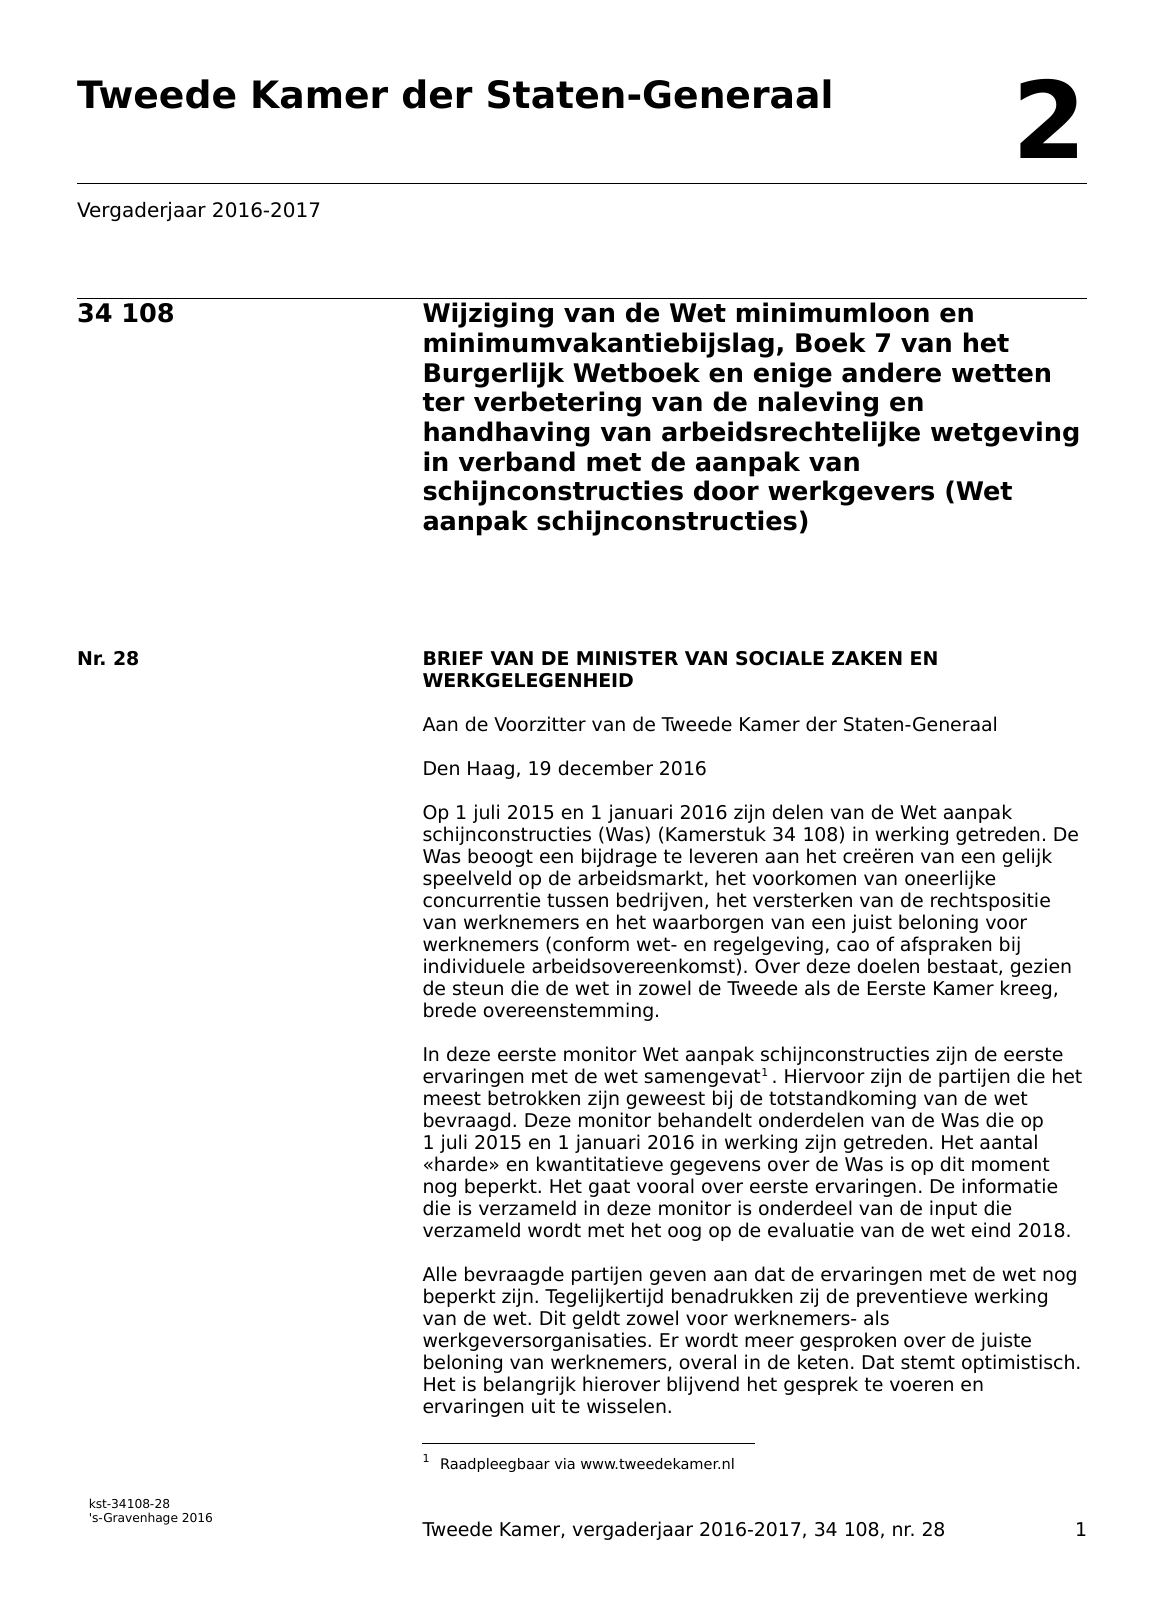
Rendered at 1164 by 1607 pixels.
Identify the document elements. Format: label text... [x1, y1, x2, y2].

subtitle 34 108 Wijziging van de Wet minimumloon en minimumvakantiebijslag, Boek 7 van het Burgerlijk Wetboek en enige andere wetten ter verbetering van de naleving en handhaving van arbeidsrechtelijke wetgeving in verband met de aanpak van schijnconstructies door werkgevers (Wet aanpak schijnconstructies) [77, 299, 1087, 536]
table_header Tweede Kamer der Staten-Generaal [77, 59, 886, 183]
text Raadpleegbaar via www.tweedekamer.nl [422, 1452, 1087, 1474]
text Aan de Voorzitter van de Tweede Kamer der Staten-Generaal [422, 714, 1087, 736]
text Den Haag, 19 december 2016 [422, 758, 1087, 780]
text Op 1 juli 2015 en 1 januari 2016 zijn delen van de Wet aanpak schijnconstructies (Was) (Kamerstuk 34 108) in werking getreden. De Was beoogt een bijdrage te leveren aan het creëren van een gelijk speelveld op de arbeidsmarkt, het voorkomen van oneerlijke concurrentie tussen bedrijven, het versterken van de rechtspositie van werknemers en het waarborgen van een juist beloning voor werknemers (conform wet- en regelgeving, cao of afspraken bij individuele arbeidsovereenkomst). Over deze doelen bestaat, gezien de steun die de wet in zowel de Tweede als de Eerste Kamer kreeg, brede overeenstemming. [422, 802, 1087, 1022]
text Alle bevraagde partijen geven aan dat de ervaringen met de wet nog beperkt zijn. Tegelijkertijd benadrukken zij de preventieve werking van de wet. Dit geldt zowel voor werknemers- als werkgeversorganisaties. Er wordt meer gesproken over de juiste beloning van werknemers, overal in de keten. Dat stemt optimistisch. Het is belangrijk hierover blijvend het gesprek te voeren en ervaringen uit te wisselen. [422, 1264, 1087, 1418]
text kst-34108-28 [88, 1497, 323, 1511]
text 's-Gravenhage 2016 [88, 1511, 323, 1525]
table_header 2 [886, 59, 1087, 183]
subtitle Nr. 28 BRIEF VAN DE MINISTER VAN SOCIALE ZAKEN EN WERKGELEGENHEID [77, 647, 1087, 691]
text In deze eerste monitor Wet aanpak schijnconstructies zijn de eerste ervaringen met de wet samengevat. Hiervoor zijn de partijen die het meest betrokken zijn geweest bij de totstandkoming van de wet bevraagd. Deze monitor behandelt onderdelen van de Was die op 1 juli 2015 en 1 januari 2016 in werking zijn getreden. Het aantal «harde» en kwantitatieve gegevens over de Was is op dit moment nog beperkt. Het gaat vooral over eerste ervaringen. De informatie die is verzameld in deze monitor is onderdeel van de input die verzameld wordt met het oog op de evaluatie van de wet eind 2018. [422, 1044, 1087, 1242]
table_cell Vergaderjaar 2016-2017 [77, 184, 1087, 298]
